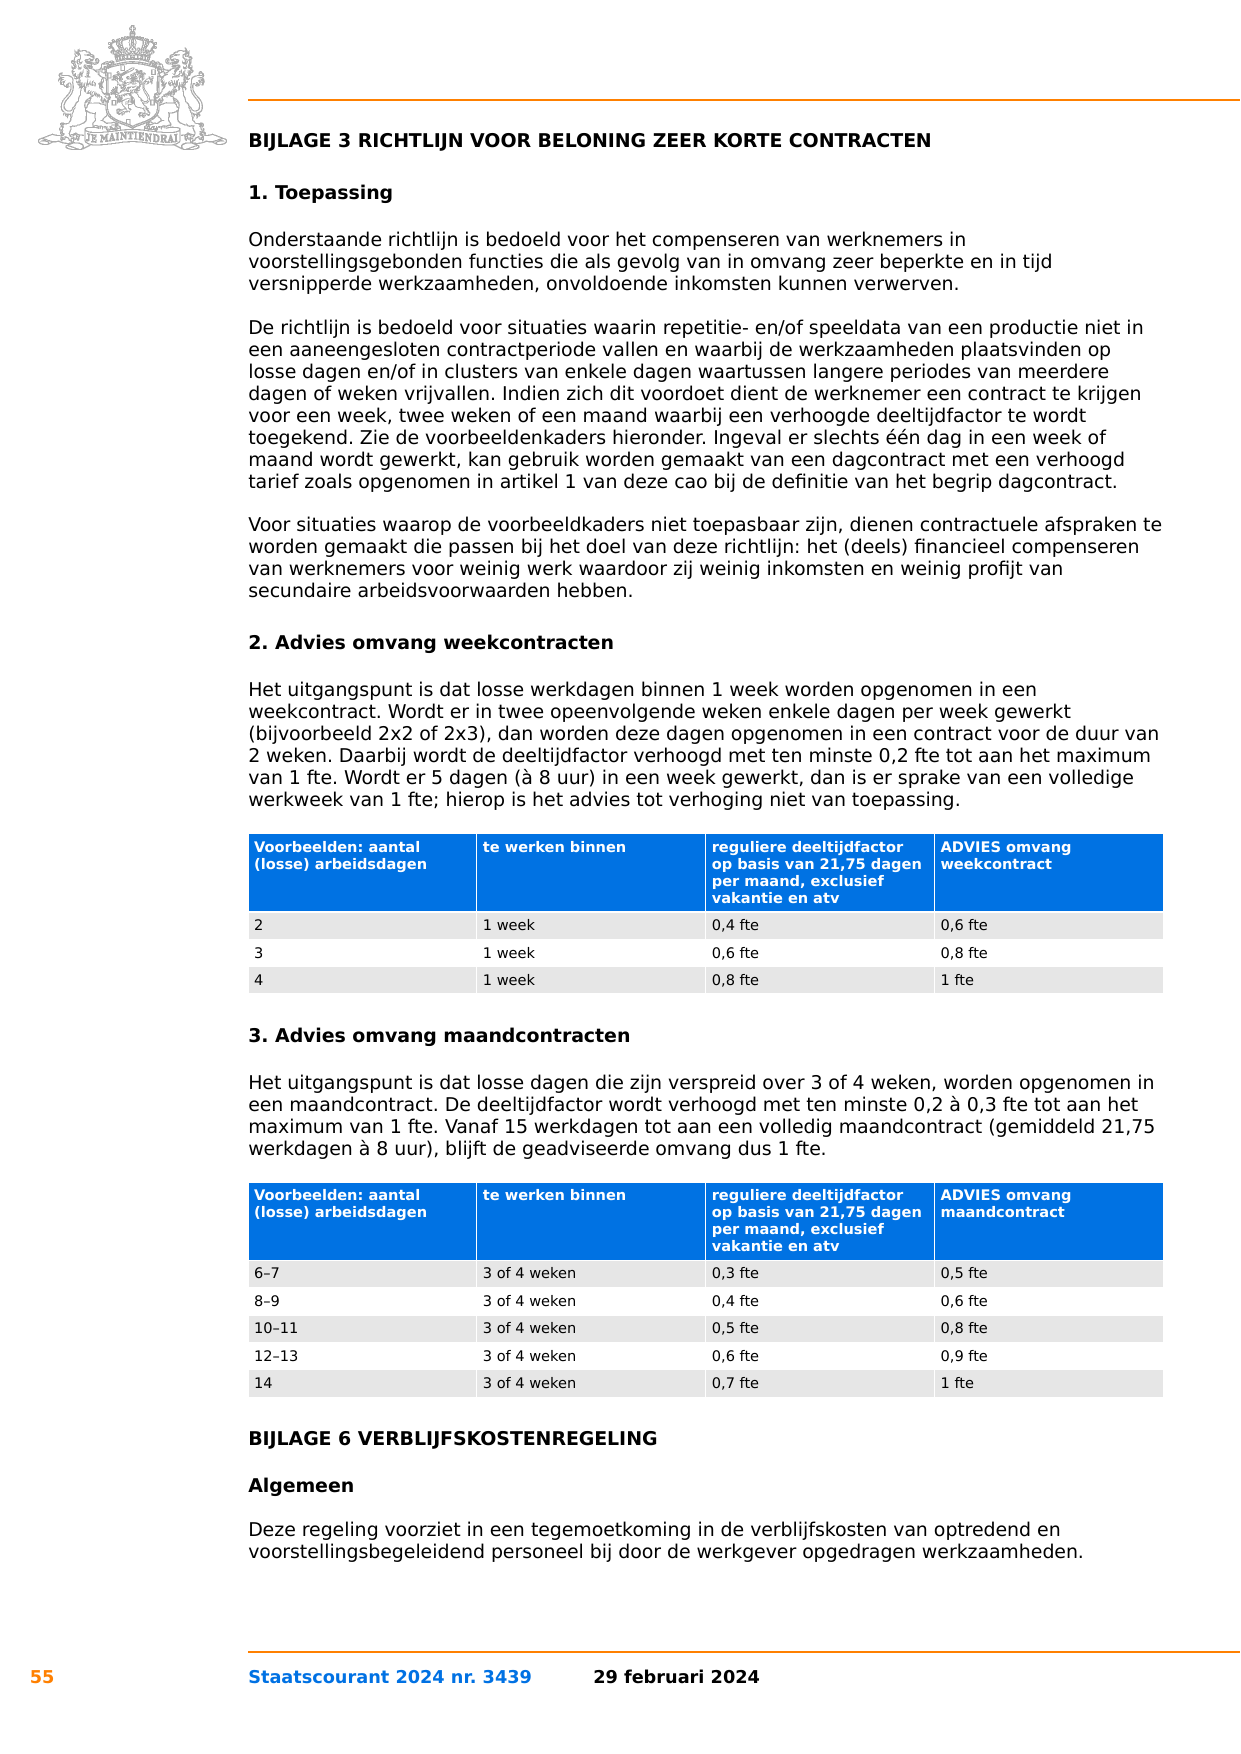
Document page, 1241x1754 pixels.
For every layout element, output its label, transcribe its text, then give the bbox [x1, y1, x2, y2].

text Voor situaties waarop de voorbeeldkaders niet toepasbaar zijn, dienen contractuele afspraken te worden gemaakt die passen bij het doel van deze richtlijn: het (deels) financieel compenseren van werknemers voor weinig werk waardoor zij weinig inkomsten en weinig profijt van secundaire arbeidsvoorwaarden hebben. [248, 514, 1163, 602]
picture [38, 25, 227, 150]
table_cell 0,4 fte [706, 1288, 934, 1314]
table_header ADVIES omvang maandcontract [935, 1183, 1163, 1260]
table_cell 3 of 4 weken [477, 1288, 705, 1314]
table_cell 0,6 fte [706, 1343, 934, 1369]
table_header Voorbeelden: aantal (losse) arbeidsdagen [249, 834, 476, 911]
table_cell 0,4 fte [706, 913, 934, 939]
table_cell 0,6 fte [935, 913, 1163, 939]
table_cell 12–13 [249, 1343, 476, 1369]
table_cell 0,8 fte [935, 940, 1163, 966]
table_cell 4 [249, 967, 476, 993]
table_header ADVIES omvang weekcontract [935, 834, 1163, 911]
text Deze regeling voorziet in een tegemoetkoming in de verblijfskosten van optredend en voorstellingsbegeleidend personeel bij door de werkgever opgedragen werkzaamheden. [248, 1518, 1163, 1562]
table_cell 1 fte [935, 967, 1163, 993]
subtitle BIJLAGE 3 RICHTLIJN VOOR BELONING ZEER KORTE CONTRACTEN [248, 130, 1163, 152]
table_cell 0,3 fte [706, 1261, 934, 1287]
table_cell 10–11 [249, 1316, 476, 1342]
table_cell 2 [249, 913, 476, 939]
table_header Voorbeelden: aantal (losse) arbeidsdagen [249, 1183, 476, 1260]
table_cell 0,5 fte [706, 1316, 934, 1342]
subtitle 3. Advies omvang maandcontracten [248, 1024, 1163, 1047]
table_cell 0,9 fte [935, 1343, 1163, 1369]
table_cell 3 of 4 weken [477, 1343, 705, 1369]
table_cell 0,8 fte [706, 967, 934, 993]
table_header te werken binnen [477, 1183, 705, 1260]
subtitle Algemeen [248, 1475, 1163, 1497]
text De richtlijn is bedoeld voor situaties waarin repetitie- en/of speeldata van een productie niet in een aaneengesloten contractperiode vallen en waarbij de werkzaamheden plaatsvinden op losse dagen en/of in clusters van enkele dagen waartussen langere periodes van meerdere dagen of weken vrijvallen. Indien zich dit voordoet dient de werknemer een contract te krijgen voor een week, twee weken of een maand waarbij een verhoogde deeltijdfactor te wordt toegekend. Zie de voorbeeldenkaders hieronder. Ingeval er slechts één dag in een week of maand wordt gewerkt, kan gebruik worden gemaakt van een dagcontract met een verhoogd tarief zoals opgenomen in artikel 1 van deze cao bij de definitie van het begrip dagcontract. [248, 317, 1163, 492]
table_cell 6–7 [249, 1261, 476, 1287]
table_cell 0,6 fte [935, 1288, 1163, 1314]
table_cell 1 week [477, 967, 705, 993]
table_cell 14 [249, 1370, 476, 1397]
table_cell 1 fte [935, 1370, 1163, 1397]
text Onderstaande richtlijn is bedoeld voor het compenseren van werknemers in voorstellingsgebonden functies die als gevolg van in omvang zeer beperkte en in tijd versnipperde werkzaamheden, onvoldoende inkomsten kunnen verwerven. [248, 229, 1163, 295]
table_cell 8–9 [249, 1288, 476, 1314]
table_cell 3 of 4 weken [477, 1370, 705, 1397]
table_header reguliere deeltijdfactor op basis van 21,75 dagen per maand, exclusief vakantie en atv [706, 1183, 934, 1260]
table_cell 1 week [477, 940, 705, 966]
table_cell 0,5 fte [935, 1261, 1163, 1287]
table_cell 0,8 fte [935, 1316, 1163, 1342]
subtitle 1. Toepassing [248, 182, 1163, 204]
text Het uitgangspunt is dat losse dagen die zijn verspreid over 3 of 4 weken, worden opgenomen in een maandcontract. De deeltijdfactor wordt verhoogd met ten minste 0,2 à 0,3 fte tot aan het maximum van 1 fte. Vanaf 15 werkdagen tot aan een volledig maandcontract (gemiddeld 21,75 werkdagen à 8 uur), blijft de geadviseerde omvang dus 1 fte. [248, 1072, 1163, 1159]
text Het uitgangspunt is dat losse werkdagen binnen 1 week worden opgenomen in een weekcontract. Wordt er in twee opeenvolgende weken enkele dagen per week gewerkt (bijvoorbeeld 2x2 of 2x3), dan worden deze dagen opgenomen in een contract voor de duur van 2 weken. Daarbij wordt de deeltijdfactor verhoogd met ten minste 0,2 fte tot aan het maximum van 1 fte. Wordt er 5 dagen (à 8 uur) in een week gewerkt, dan is er sprake van een volledige werkweek van 1 fte; hierop is het advies tot verhoging niet van toepassing. [248, 679, 1163, 811]
table_header reguliere deeltijdfactor op basis van 21,75 dagen per maand, exclusief vakantie en atv [706, 834, 934, 911]
table_cell 3 [249, 940, 476, 966]
table_cell 3 of 4 weken [477, 1261, 705, 1287]
table_cell 3 of 4 weken [477, 1316, 705, 1342]
subtitle BIJLAGE 6 VERBLIJFSKOSTENREGELING [248, 1428, 1163, 1450]
table_cell 0,7 fte [706, 1370, 934, 1397]
table_header te werken binnen [477, 834, 705, 911]
table_cell 1 week [477, 913, 705, 939]
table_cell 0,6 fte [706, 940, 934, 966]
subtitle 2. Advies omvang weekcontracten [248, 632, 1163, 654]
